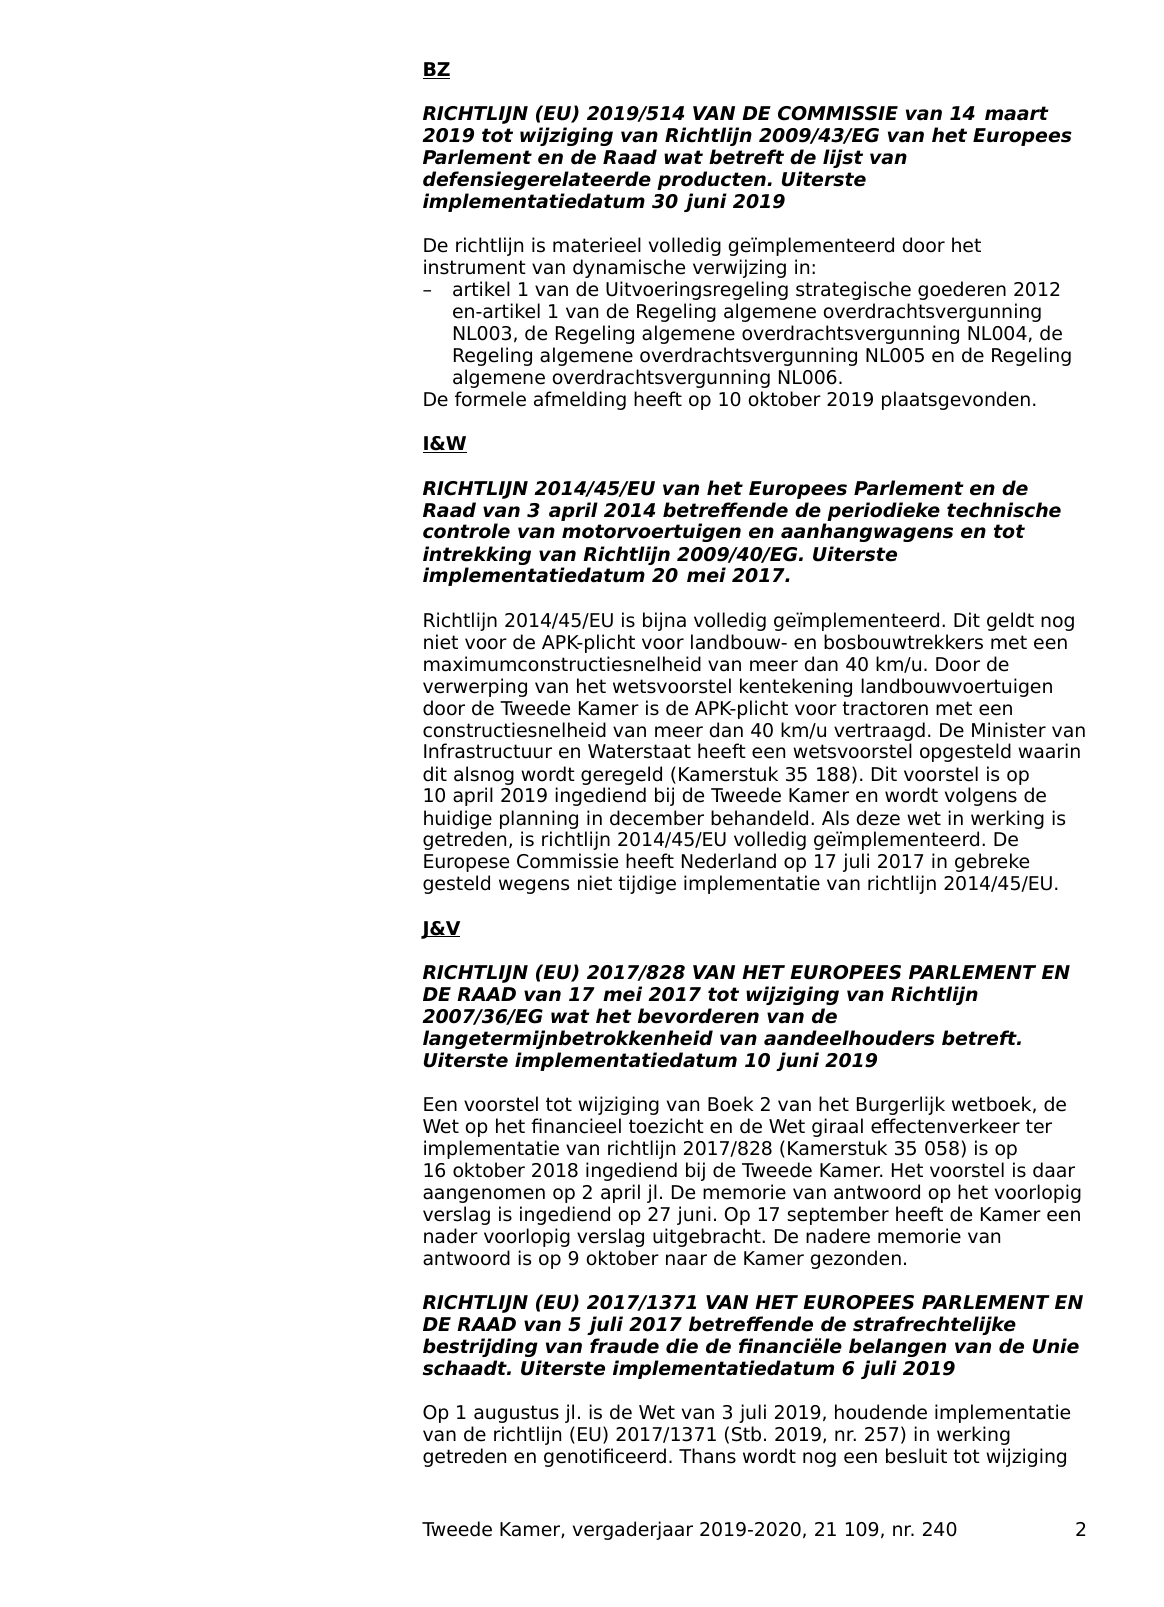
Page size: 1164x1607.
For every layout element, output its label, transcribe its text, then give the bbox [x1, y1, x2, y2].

subtitle BZ [422, 59, 1087, 81]
text Op 1 augustus jl. is de Wet van 3 juli 2019, houdende implementatie van de richtlijn (EU) 2017/1371 (Stb. 2019, nr. 257) in werking getreden en genotificeerd. Thans wordt nog een besluit tot wijziging [422, 1402, 1087, 1468]
text RICHTLIJN (EU) 2019/514 VAN DE COMMISSIE van 14 maart 2019 tot wijziging van Richtlijn 2009/43/EG van het Europees Parlement en de Raad wat betreft de lijst van defensiegerelateerde producten. Uiterste implementatiedatum 30 juni 2019 [422, 103, 1087, 213]
text De richtlijn is materieel volledig geïmplementeerd door het instrument van dynamische verwijzing in: [422, 235, 1087, 279]
text RICHTLIJN (EU) 2017/828 VAN HET EUROPEES PARLEMENT EN DE RAAD van 17 mei 2017 tot wijziging van Richtlijn 2007/36/EG wat het bevorderen van de langetermijnbetrokkenheid van aandeelhouders betreft. Uiterste implementatiedatum 10 juni 2019 [422, 962, 1087, 1072]
subtitle I&W [422, 433, 1087, 455]
text De formele afmelding heeft op 10 oktober 2019 plaatsgevonden. [422, 389, 1087, 411]
text Richtlijn 2014/45/EU is bijna volledig geïmplementeerd. Dit geldt nog niet voor de APK-plicht voor landbouw- en bosbouwtrekkers met een maximumconstructiesnelheid van meer dan 40 km/u. Door de verwerping van het wetsvoorstel kentekening landbouwvoertuigen door de Tweede Kamer is de APK-plicht voor tractoren met een constructiesnelheid van meer dan 40 km/u vertraagd. De Minister van Infrastructuur en Waterstaat heeft een wetsvoorstel opgesteld waarin dit alsnog wordt geregeld (Kamerstuk 35 188). Dit voorstel is op 10 april 2019 ingediend bij de Tweede Kamer en wordt volgens de huidige planning in december behandeld. Als deze wet in werking is getreden, is richtlijn 2014/45/EU volledig geïmplementeerd. De Europese Commissie heeft Nederland op 17 juli 2017 in gebreke gesteld wegens niet tijdige implementatie van richtlijn 2014/45/EU. [422, 609, 1087, 895]
text Een voorstel tot wijziging van Boek 2 van het Burgerlijk wetboek, de Wet op het financieel toezicht en de Wet giraal effectenverkeer ter implementatie van richtlijn 2017/828 (Kamerstuk 35 058) is op 16 oktober 2018 ingediend bij de Tweede Kamer. Het voorstel is daar aangenomen op 2 april jl. De memorie van antwoord op het voorlopig verslag is ingediend op 27 juni. Op 17 september heeft de Kamer een nader voorlopig verslag uitgebracht. De nadere memorie van antwoord is op 9 oktober naar de Kamer gezonden. [422, 1094, 1087, 1269]
text RICHTLIJN 2014/45/EU van het Europees Parlement en de Raad van 3 april 2014 betreffende de periodieke technische controle van motorvoertuigen en aanhangwagens en tot intrekking van Richtlijn 2009/40/EG. Uiterste implementatiedatum 20 mei 2017. [422, 477, 1087, 587]
text – artikel 1 van de Uitvoeringsregeling strategische goederen 2012 en-artikel 1 van de Regeling algemene overdrachtsvergunning NL003, de Regeling algemene overdrachtsvergunning NL004, de Regeling algemene overdrachtsvergunning NL005 en de Regeling algemene overdrachtsvergunning NL006. [422, 279, 1087, 389]
text RICHTLIJN (EU) 2017/1371 VAN HET EUROPEES PARLEMENT EN DE RAAD van 5 juli 2017 betreffende de strafrechtelijke bestrijding van fraude die de financiële belangen van de Unie schaadt. Uiterste implementatiedatum 6 juli 2019 [422, 1292, 1087, 1380]
subtitle J&V [422, 917, 1087, 939]
